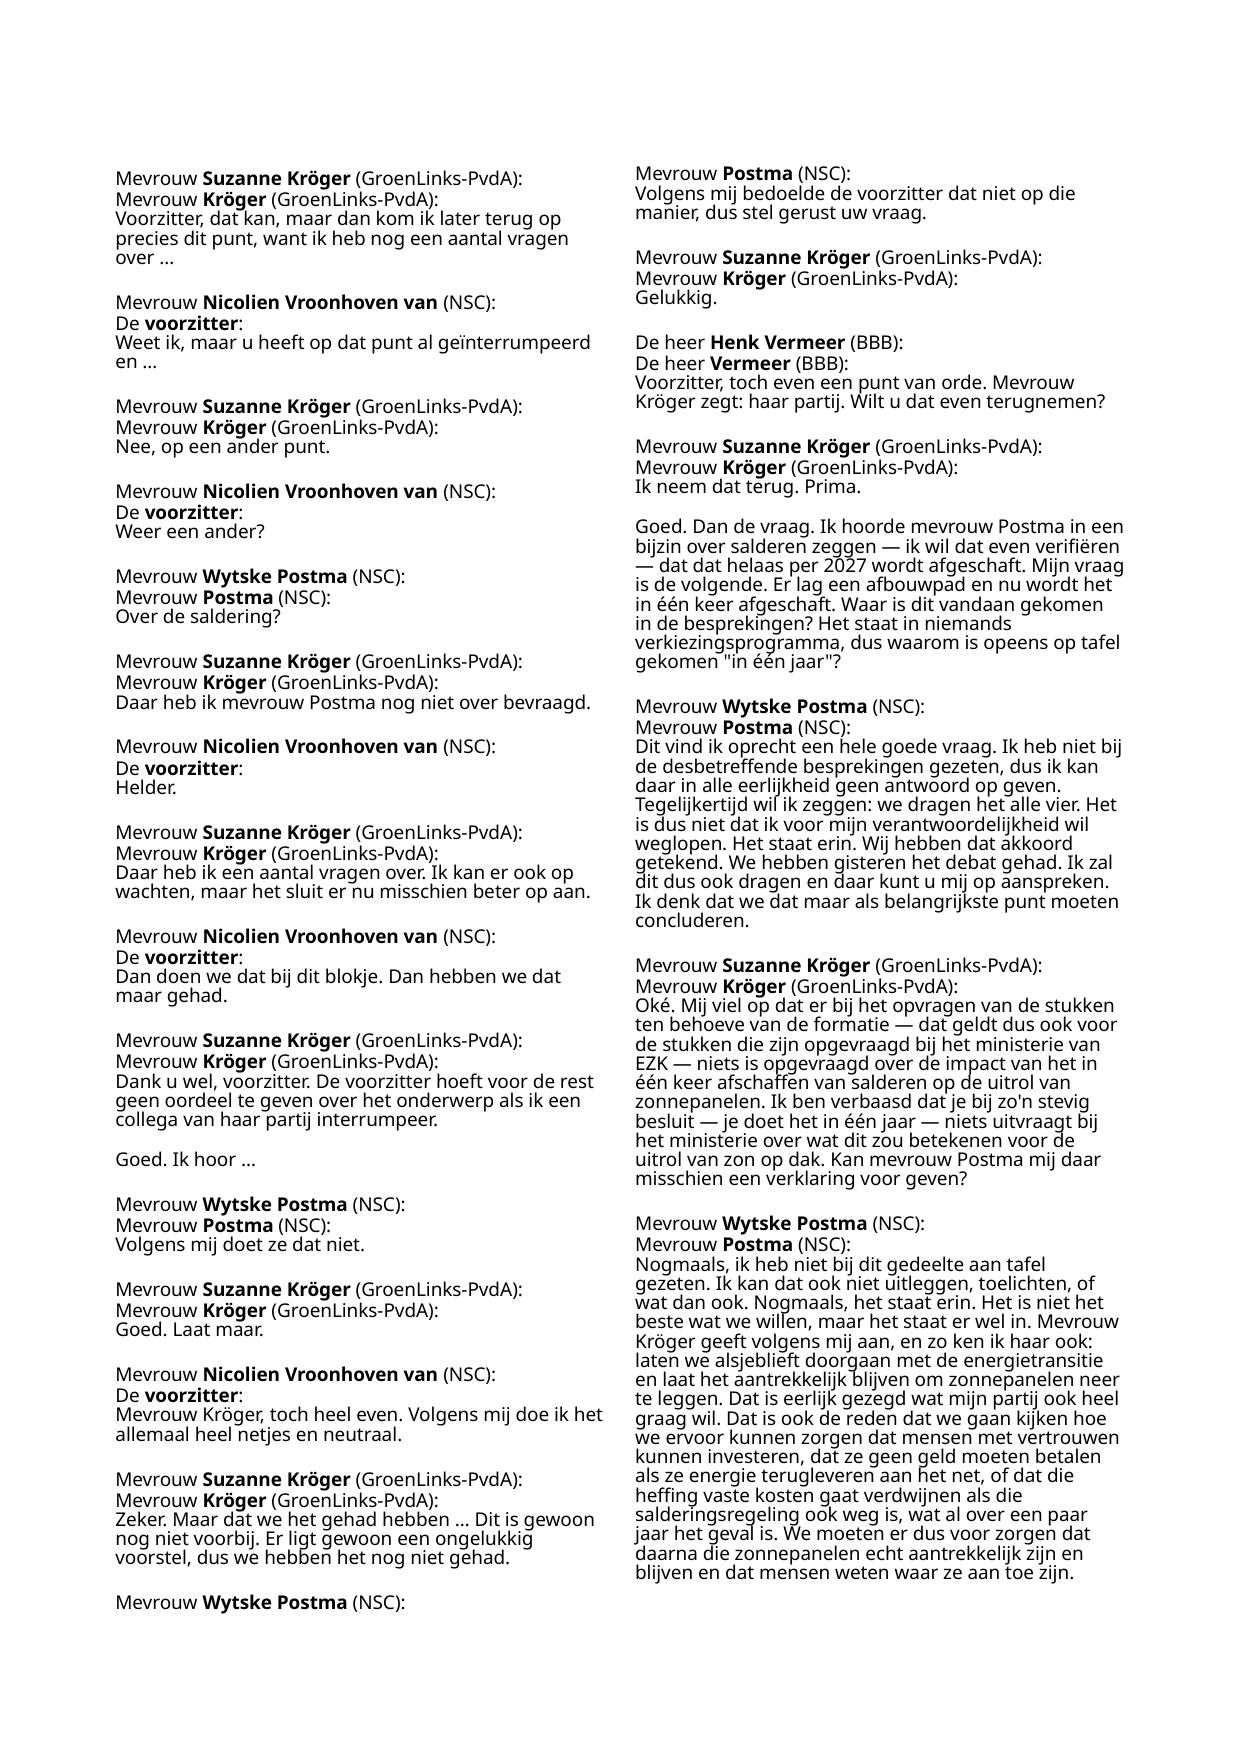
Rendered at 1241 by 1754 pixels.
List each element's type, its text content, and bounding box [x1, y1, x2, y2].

text Mevrouw Kröger (GroenLinks-PvdA): [115, 419, 605, 438]
text Dan doen we dat bij dit blokje. Dan hebben we dat maar gehad. [115, 968, 605, 1007]
text Mevrouw Postma (NSC): [115, 1217, 605, 1236]
text Mevrouw Suzanne Kröger (GroenLinks-PvdA): [115, 393, 605, 419]
text Voorzitter, toch even een punt van orde. Mevrouw Kröger zegt: haar partij. Wilt u dat even terugnemen? [635, 374, 1125, 413]
text Daar heb ik een aantal vragen over. Ik kan er ook op wachten, maar het sluit er nu misschien beter op aan. [115, 864, 605, 902]
text Mevrouw Nicolien Vroonhoven van (NSC): [115, 289, 605, 315]
text Mevrouw Wytske Postma (NSC): [635, 693, 1125, 719]
text Mevrouw Kröger (GroenLinks-PvdA): [115, 844, 605, 864]
text Mevrouw Suzanne Kröger (GroenLinks-PvdA): [635, 952, 1125, 978]
text Mevrouw Suzanne Kröger (GroenLinks-PvdA): [115, 1466, 605, 1492]
text Mevrouw Kröger (GroenLinks-PvdA): [635, 459, 1125, 478]
text Mevrouw Nicolien Vroonhoven van (NSC): [115, 923, 605, 949]
text Mevrouw Suzanne Kröger (GroenLinks-PvdA): [115, 165, 605, 191]
text Mevrouw Nicolien Vroonhoven van (NSC): [115, 478, 605, 504]
text Helder. [115, 779, 605, 798]
text Mevrouw Kröger (GroenLinks-PvdA): [115, 1492, 605, 1511]
text Over de saldering? [115, 608, 605, 628]
text Voorzitter, dat kan, maar dan kom ik later terug op precies dit punt, want ik heb nog een aantal vragen over … [115, 210, 605, 268]
text Mevrouw Kröger (GroenLinks-PvdA): [115, 191, 605, 210]
text Volgens mij bedoelde de voorzitter dat niet op die manier, dus stel gerust uw vraag. [635, 184, 1125, 223]
text Mevrouw Postma (NSC): [635, 165, 1125, 184]
text Dank u wel, voorzitter. De voorzitter hoeft voor de rest geen oordeel te geven over het onderwerp als ik een collega van haar partij interrumpeer. [115, 1073, 605, 1130]
text Mevrouw Postma (NSC): [635, 1236, 1125, 1256]
text Mevrouw Postma (NSC): [635, 719, 1125, 738]
text Mevrouw Suzanne Kröger (GroenLinks-PvdA): [115, 819, 605, 844]
text Oké. Mij viel op dat er bij het opvragen van de stukken ten behoeve van de formatie — dat geldt dus ook voor de stukken die zijn opgevraagd bij het ministerie van EZK — niets is opgevraagd over de impact van het in één keer afschaffen van salderen op de uitrol van zonnepanelen. Ik ben verbaasd dat je bij zo'n stevig besluit — je doet het in één jaar — niets uitvraagt bij het ministerie over wat dit zou betekenen voor de uitrol van zon op dak. Kan mevrouw Postma mij daar misschien een verklaring voor geven? [635, 997, 1125, 1190]
text Weer een ander? [115, 523, 605, 543]
text Mevrouw Kröger (GroenLinks-PvdA): [115, 1302, 605, 1321]
text Mevrouw Nicolien Vroonhoven van (NSC): [115, 734, 605, 759]
text Mevrouw Suzanne Kröger (GroenLinks-PvdA): [115, 1276, 605, 1302]
text De heer Vermeer (BBB): [635, 355, 1125, 374]
text Nee, op een ander punt. [115, 438, 605, 458]
text Daar heb ik mevrouw Postma nog niet over bevraagd. [115, 694, 605, 713]
text Goed. Laat maar. [115, 1321, 605, 1341]
text Goed. Dan de vraag. Ik hoorde mevrouw Postma in een bijzin over salderen zeggen — ik wil dat even verifiëren — dat dat helaas per 2027 wordt afgeschaft. Mijn vraag is de volgende. Er lag een afbouwpad en nu wordt het in één keer afgeschaft. Waar is dit vandaan gekomen in de besprekingen? Het staat in niemands verkiezingsprogramma, dus waarom is opeens op tafel gekomen "in één jaar"? [635, 518, 1125, 673]
text Mevrouw Nicolien Vroonhoven van (NSC): [115, 1361, 605, 1387]
text Mevrouw Kröger (GroenLinks-PvdA): [115, 1053, 605, 1073]
text Mevrouw Kröger (GroenLinks-PvdA): [635, 978, 1125, 997]
text Dit vind ik oprecht een hele goede vraag. Ik heb niet bij de desbetreffende besprekingen gezeten, dus ik kan daar in alle eerlijkheid geen antwoord op geven. Tegelijkertijd wil ik zeggen: we dragen het alle vier. Het is dus niet dat ik voor mijn verantwoordelijkheid wil weglopen. Het staat erin. Wij hebben dat akkoord getekend. We hebben gisteren het debat gehad. Ik zal dit dus ook dragen en daar kunt u mij op aanspreken. Ik denk dat we dat maar als belangrijkste punt moeten concluderen. [635, 738, 1125, 931]
text De voorzitter: [115, 504, 605, 523]
text De voorzitter: [115, 759, 605, 779]
text Goed. Ik hoor … [115, 1151, 605, 1170]
text De voorzitter: [115, 1387, 605, 1406]
text Mevrouw Wytske Postma (NSC): [115, 1589, 605, 1615]
text Mevrouw Kröger, toch heel even. Volgens mij doe ik het allemaal heel netjes en neutraal. [115, 1406, 605, 1445]
text Mevrouw Wytske Postma (NSC): [115, 563, 605, 589]
text Mevrouw Suzanne Kröger (GroenLinks-PvdA): [115, 649, 605, 674]
text Nogmaals, ik heb niet bij dit gedeelte aan tafel gezeten. Ik kan dat ook niet uitleggen, toelichten, of wat dan ook. Nogmaals, het staat erin. Het is niet het beste wat we willen, maar het staat er wel in. Mevrouw Kröger geeft volgens mij aan, en zo ken ik haar ook: laten we alsjeblieft doorgaan met de energietransitie en laat het aantrekkelijk blijven om zonnepanelen neer te leggen. Dat is eerlijk gezegd wat mijn partij ook heel graag wil. Dat is ook de reden dat we gaan kijken hoe we ervoor kunnen zorgen dat mensen met vertrouwen kunnen investeren, dat ze geen geld moeten betalen als ze energie terugleveren aan het net, of dat die heffing vaste kosten gaat verdwijnen als die salderingsregeling ook weg is, wat al over een paar jaar het geval is. We moeten er dus voor zorgen dat daarna die zonnepanelen echt aantrekkelijk zijn en blijven en dat mensen weten waar ze aan toe zijn. [635, 1256, 1125, 1583]
text Mevrouw Suzanne Kröger (GroenLinks-PvdA): [115, 1028, 605, 1053]
text Gelukkig. [635, 289, 1125, 308]
text Mevrouw Kröger (GroenLinks-PvdA): [635, 270, 1125, 289]
text Zeker. Maar dat we het gehad hebben … Dit is gewoon nog niet voorbij. Er ligt gewoon een ongelukkig voorstel, dus we hebben het nog niet gehad. [115, 1511, 605, 1569]
text Mevrouw Wytske Postma (NSC): [115, 1191, 605, 1217]
text Mevrouw Postma (NSC): [115, 589, 605, 608]
text De heer Henk Vermeer (BBB): [635, 329, 1125, 355]
text Volgens mij doet ze dat niet. [115, 1236, 605, 1256]
text Ik neem dat terug. Prima. [635, 478, 1125, 498]
text Mevrouw Kröger (GroenLinks-PvdA): [115, 674, 605, 694]
text De voorzitter: [115, 949, 605, 968]
text Mevrouw Suzanne Kröger (GroenLinks-PvdA): [635, 244, 1125, 270]
text Mevrouw Wytske Postma (NSC): [635, 1211, 1125, 1236]
text Mevrouw Suzanne Kröger (GroenLinks-PvdA): [635, 433, 1125, 459]
text Weet ik, maar u heeft op dat punt al geïnterrumpeerd en … [115, 334, 605, 372]
text De voorzitter: [115, 315, 605, 334]
